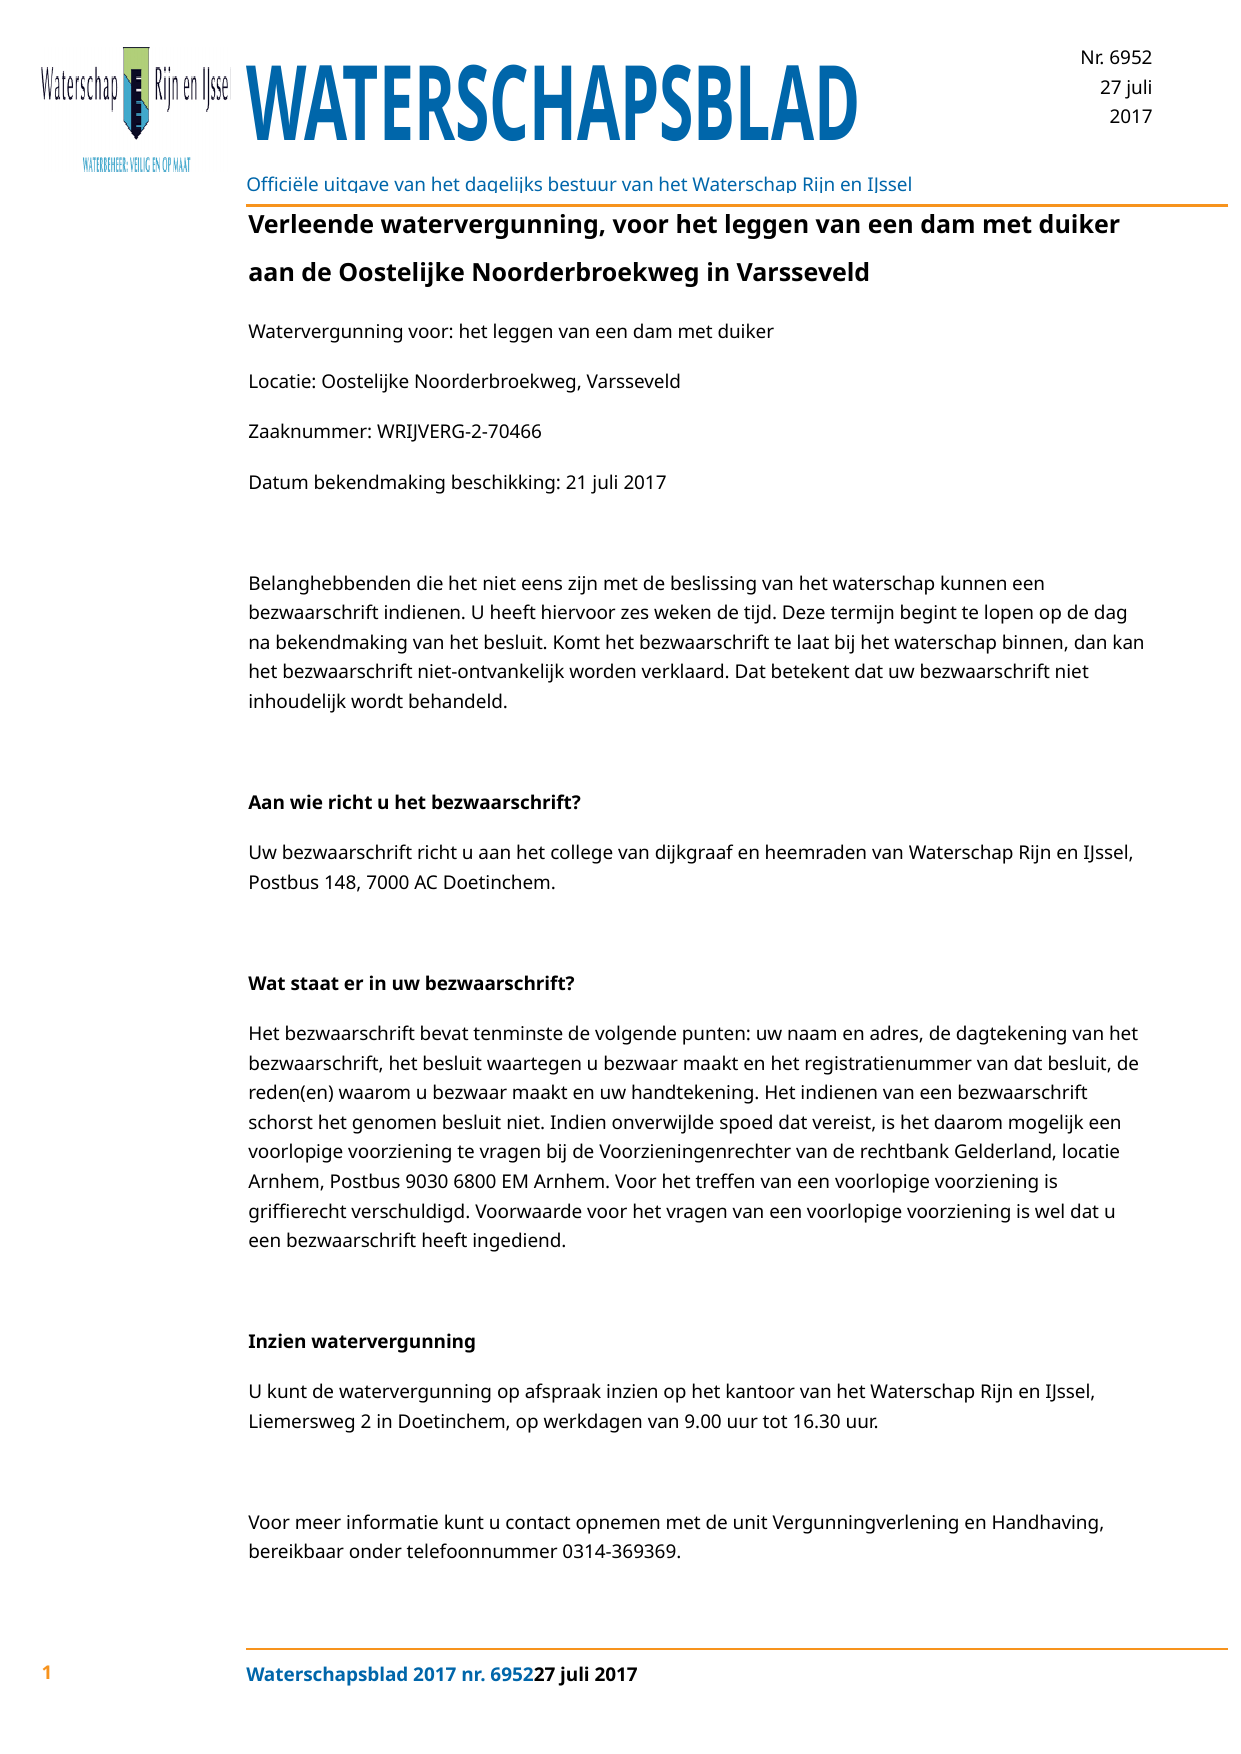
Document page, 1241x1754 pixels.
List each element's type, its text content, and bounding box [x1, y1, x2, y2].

text Aan wie richt u het bezwaarschrift? [248, 789, 1152, 815]
text Wat staat er in uw bezwaarschrift? [248, 970, 1152, 996]
text Locatie: Oostelijke Noorderbroekweg, Varsseveld [248, 368, 1152, 394]
text Zaaknummer: WRIJVERG-2-70466 [248, 419, 1152, 444]
text U kunt de watervergunning op afspraak inzien op het kantoor van het Waterschap Rijn en IJssel, Liemersweg 2 in Doetinchem, op werkdagen van 9.00 uur tot 16.30 uur. [248, 1379, 1152, 1434]
text Het bezwaarschrift bevat tenminste de volgende punten: uw naam en adres, de dagtekening van het bezwaarschrift, het besluit waartegen u bezwaar maakt en het registratienummer van dat besluit, de reden(en) waarom u bezwaar maakt en uw handtekening. Het indienen van een bezwaarschrift schorst het genomen besluit niet. Indien onverwijlde spoed dat vereist, is het daarom mogelijk een voorlopige voorziening te vragen bij de Voorzieningenrechter van de rechtbank Gelderland, locatie Arnhem, Postbus 9030 6800 EM Arnhem. Voor het treffen van een voorlopige voorziening is griffierecht verschuldigd. Voorwaarde voor het vragen van een voorlopige voorziening is wel dat u een bezwaarschrift heeft ingediend. [248, 1020, 1152, 1253]
text Uw bezwaarschrift richt u aan het college van dijkgraaf en heemraden van Waterschap Rijn en IJssel, Postbus 148, 7000 AC Doetinchem. [248, 839, 1152, 895]
text Belanghebbenden die het niet eens zijn met de beslissing van het waterschap kunnen een bezwaarschrift indienen. U heeft hiervoor zes weken de tijd. Deze termijn begint te lopen op de dag na bekendmaking van het besluit. Komt het bezwaarschrift te laat bij het waterschap binnen, dan kan het bezwaarschrift niet-ontvankelijk worden verklaard. Dat betekent dat uw bezwaarschrift niet inhoudelijk wordt behandeld. [248, 570, 1152, 714]
text Watervergunning voor: het leggen van een dam met duiker [248, 318, 1152, 344]
picture [41, 47, 231, 172]
text Voor meer informatie kunt u contact opnemen met de unit Vergunningverlening en Handhaving, bereikbaar onder telefoonnummer 0314-369369. [248, 1509, 1152, 1564]
text Verleende watervergunning, voor het leggen van een dam met duiker aan de Oostelijke Noorderbroekweg in Varsseveld [248, 207, 1152, 288]
text Inzien watervergunning [248, 1328, 1152, 1354]
text Datum bekendmaking beschikking: 21 juli 2017 [248, 469, 1152, 495]
